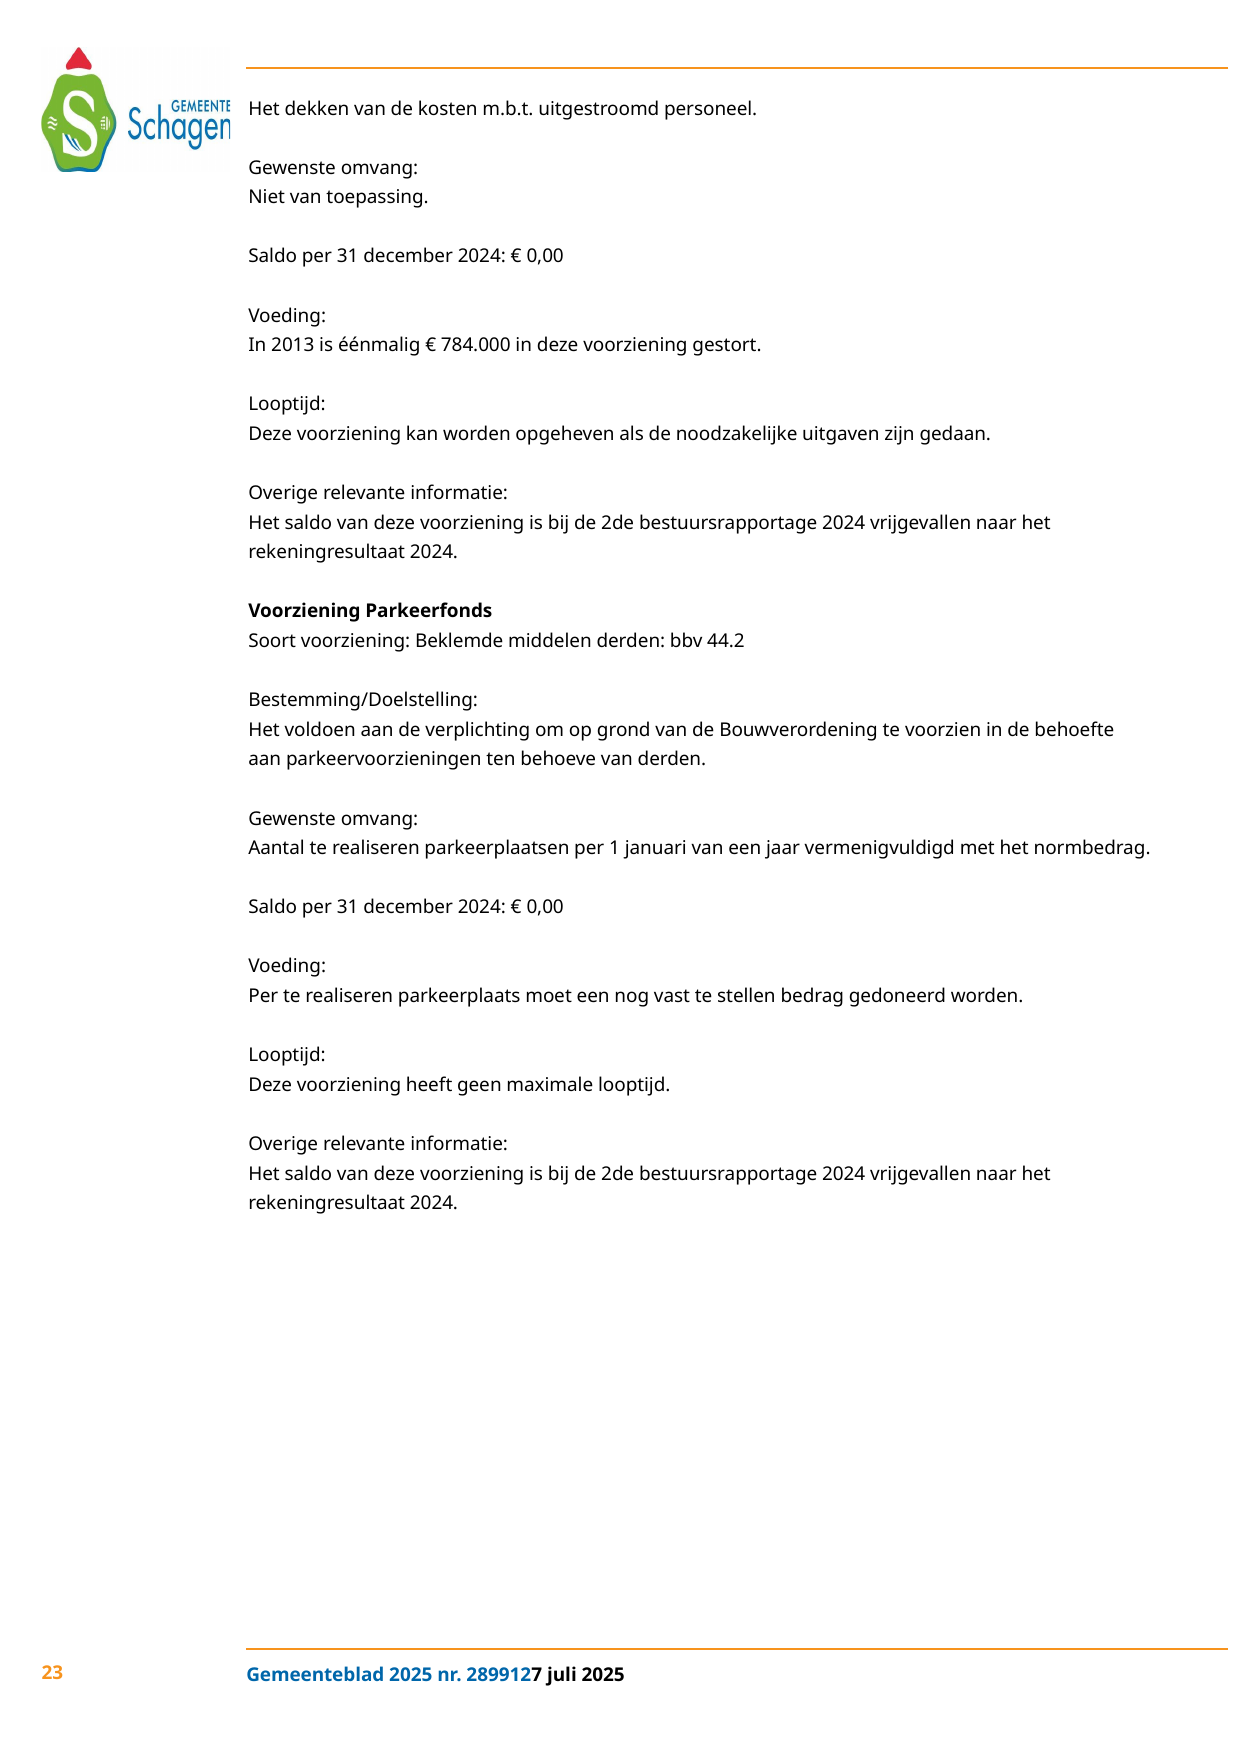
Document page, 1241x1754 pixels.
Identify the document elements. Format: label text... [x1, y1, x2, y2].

text Gewenste omvang: [248, 154, 1152, 180]
text Aantal te realiseren parkeerplaatsen per 1 januari van een jaar vermenigvuldigd met het normbedrag. [248, 834, 1152, 860]
text Voorziening Parkeerfonds [248, 598, 1152, 623]
text Overige relevante informatie: [248, 1130, 1152, 1156]
text Het saldo van deze voorziening is bij de 2de bestuursrapportage 2024 vrijgevallen naar het rekeningresultaat 2024. [248, 1160, 1152, 1215]
text Bestemming/Doelstelling: [248, 686, 1152, 712]
text Gewenste omvang: [248, 805, 1152, 831]
text Niet van toepassing. [248, 183, 1152, 209]
text In 2013 is éénmalig € 784.000 in deze voorziening gestort. [248, 331, 1152, 357]
picture [41, 47, 231, 172]
text Looptijd: [248, 1041, 1152, 1067]
text Overige relevante informatie: [248, 479, 1152, 505]
text Het saldo van deze voorziening is bij de 2de bestuursrapportage 2024 vrijgevallen naar het rekeningresultaat 2024. [248, 509, 1152, 564]
text Soort voorziening: Beklemde middelen derden: bbv 44.2 [248, 627, 1152, 653]
text Deze voorziening heeft geen maximale looptijd. [248, 1071, 1152, 1097]
text Looptijd: [248, 391, 1152, 416]
text Saldo per 31 december 2024: € 0,00 [248, 243, 1152, 268]
text Deze voorziening kan worden opgeheven als de noodzakelijke uitgaven zijn gedaan. [248, 420, 1152, 446]
text Voeding: [248, 302, 1152, 328]
text Per te realiseren parkeerplaats moet een nog vast te stellen bedrag gedoneerd worden. [248, 982, 1152, 1008]
text Het voldoen aan de verplichting om op grond van de Bouwverordening te voorzien in de behoefte aan parkeervoorzieningen ten behoeve van derden. [248, 716, 1152, 771]
text Voeding: [248, 953, 1152, 978]
text Het dekken van de kosten m.b.t. uitgestroomd personeel. [248, 95, 1152, 121]
text Saldo per 31 december 2024: € 0,00 [248, 893, 1152, 919]
